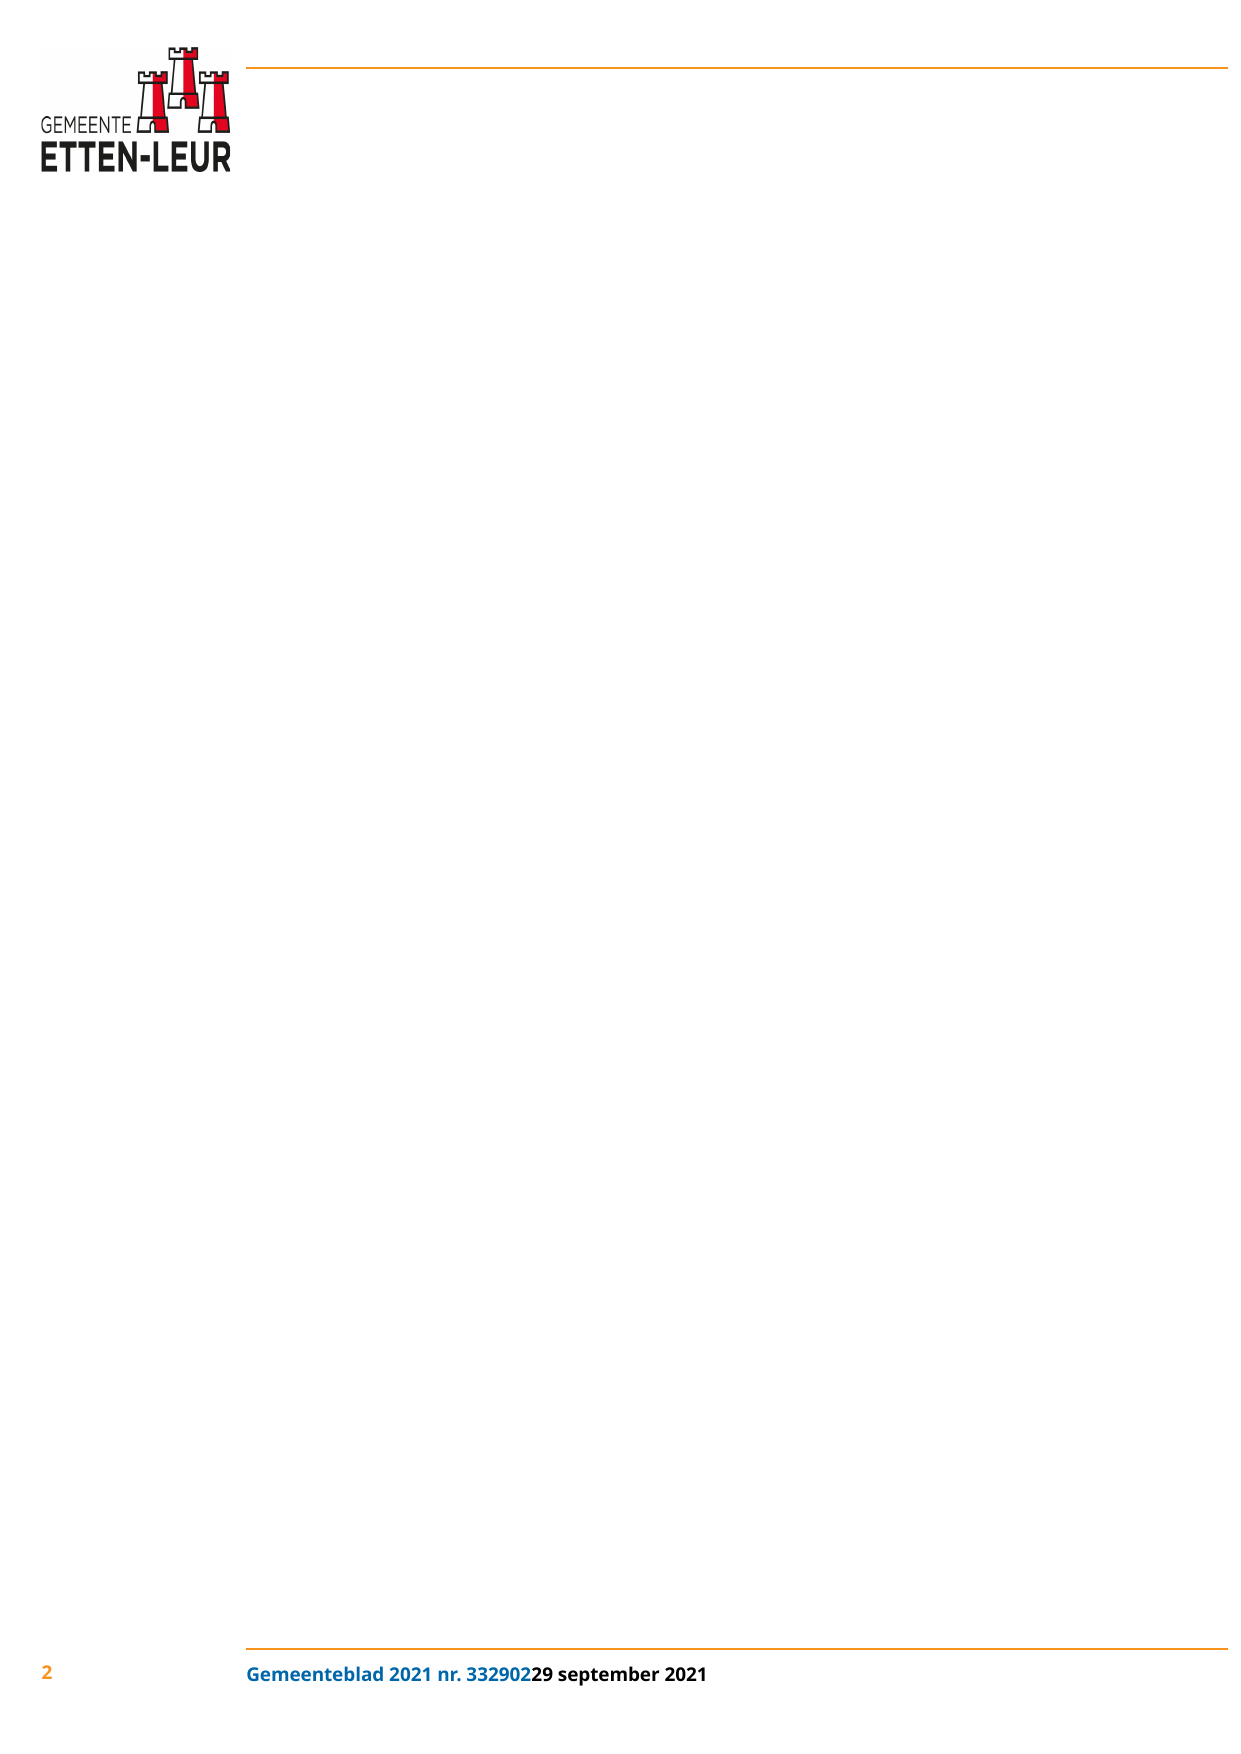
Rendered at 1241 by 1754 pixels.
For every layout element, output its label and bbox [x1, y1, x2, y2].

picture [41, 47, 231, 172]
